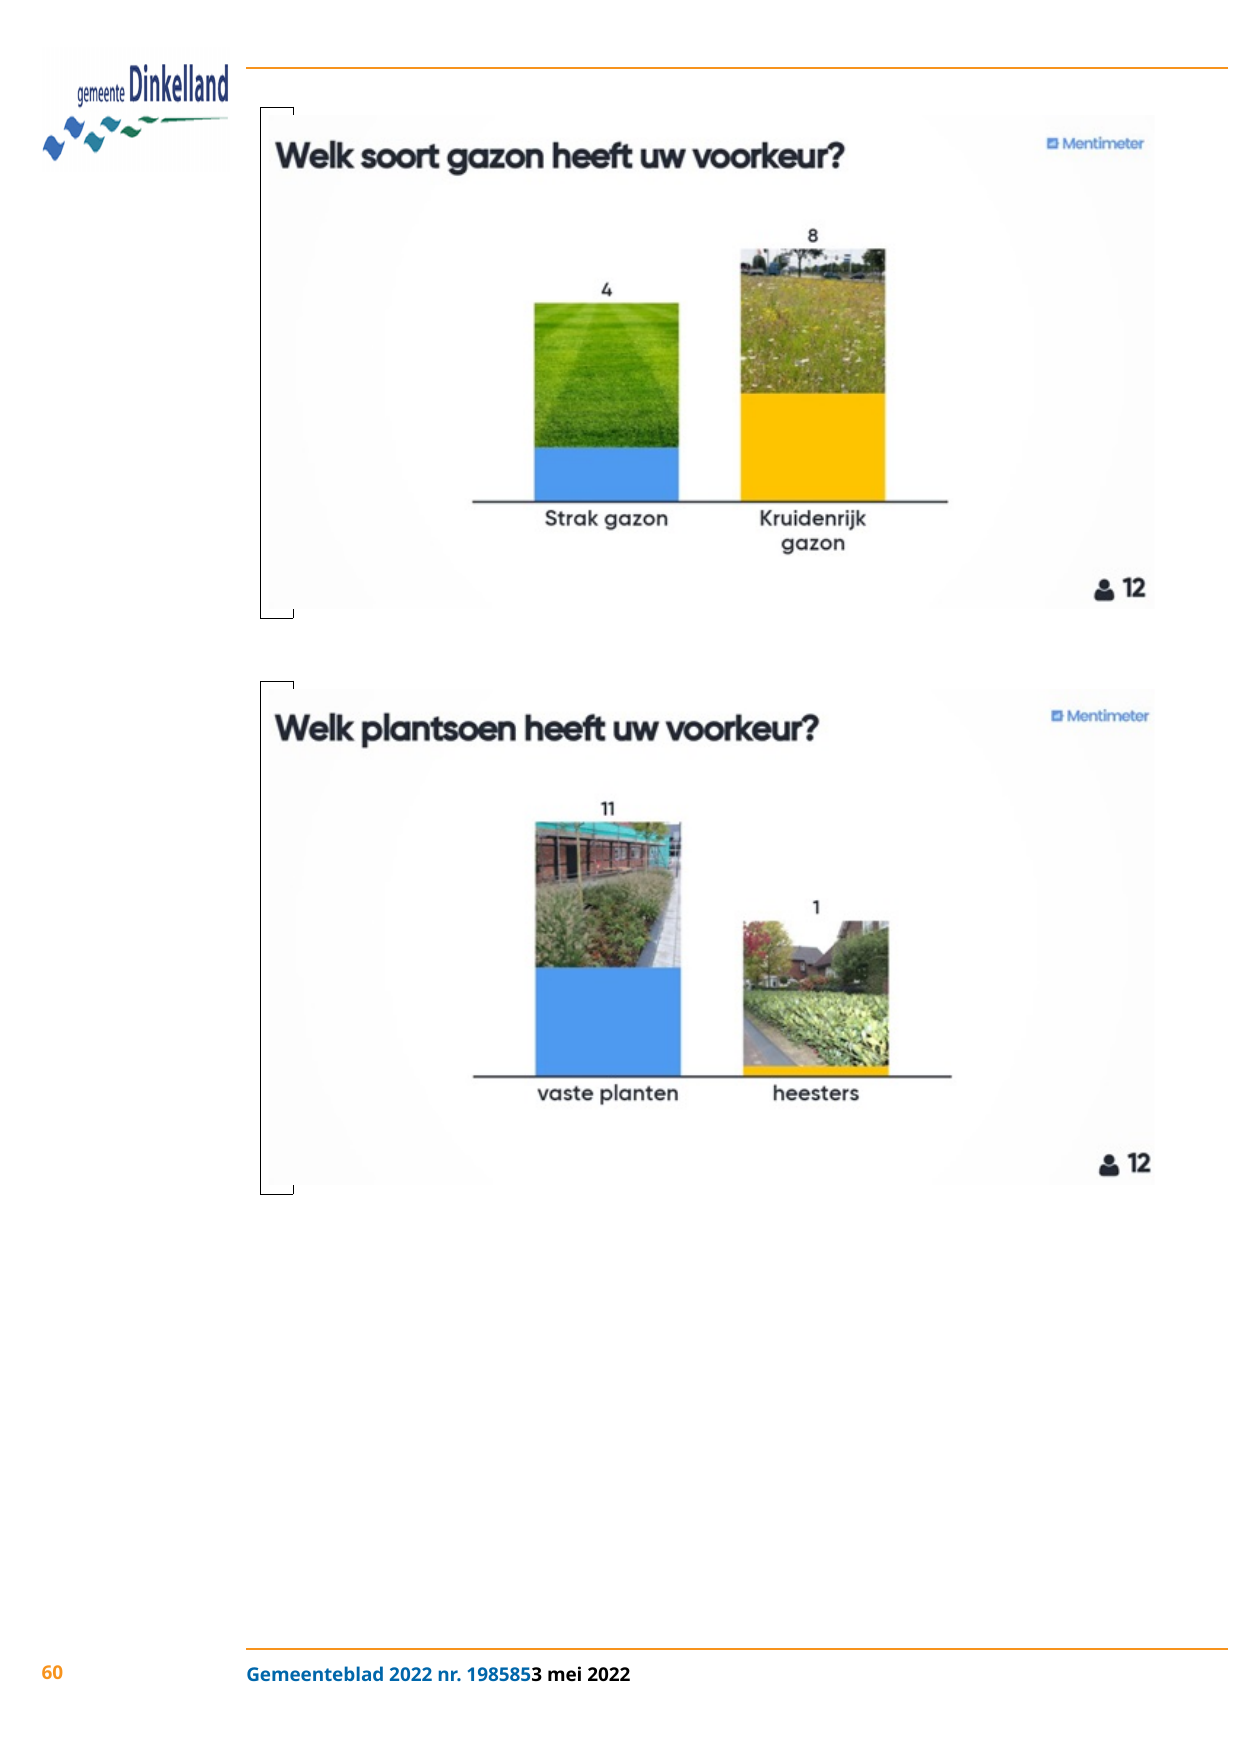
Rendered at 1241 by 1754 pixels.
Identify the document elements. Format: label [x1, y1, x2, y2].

picture [268, 115, 1155, 609]
picture [41, 47, 231, 172]
picture [268, 689, 1155, 1185]
